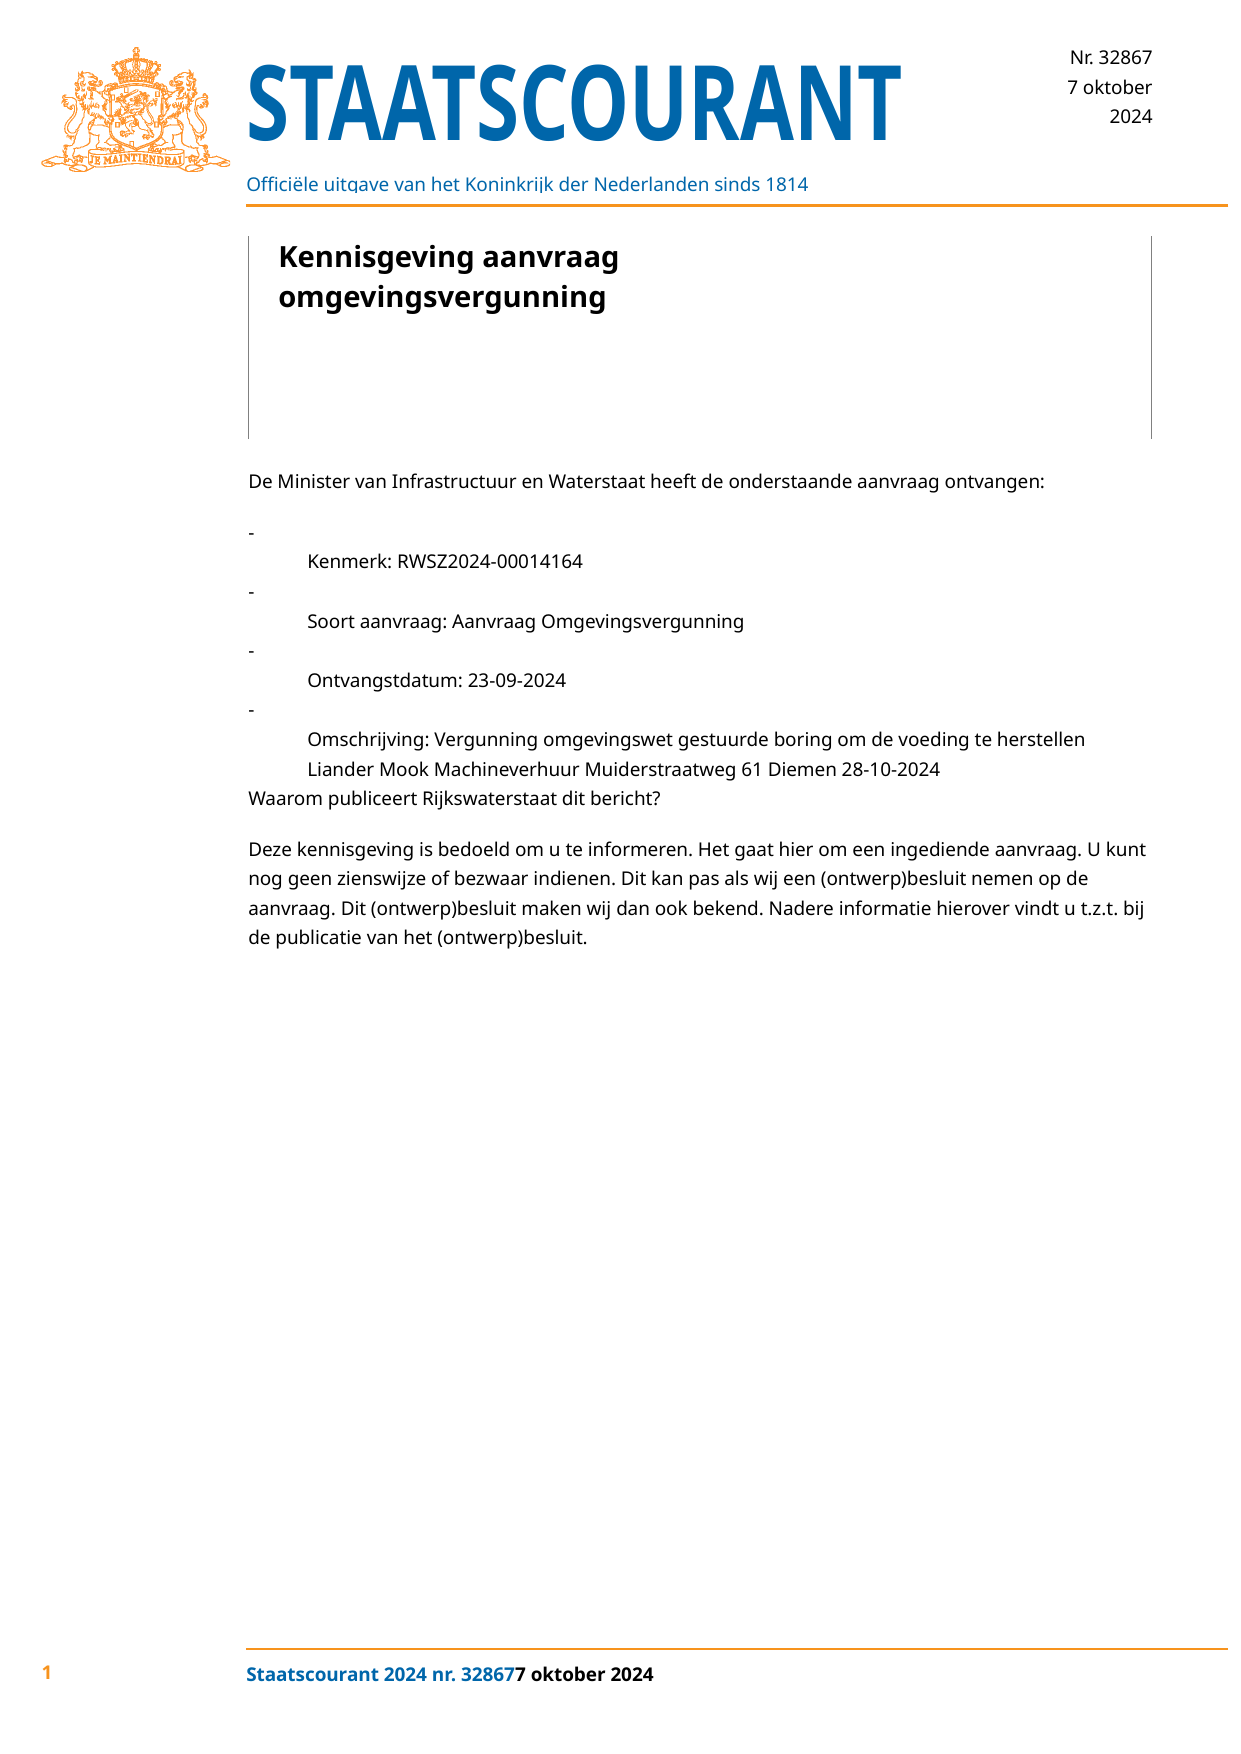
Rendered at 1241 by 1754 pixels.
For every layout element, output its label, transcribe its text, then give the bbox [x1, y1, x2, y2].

table_header [850, 236, 912, 413]
picture [41, 47, 231, 172]
text De Minister van Infrastructuur en Waterstaat heeft de onderstaande aanvraag ontvangen: [248, 469, 1152, 494]
table_header [850, 414, 1151, 439]
list Ontvangstdatum: 23-09-2024 [248, 667, 1152, 693]
text Deze kennisgeving is bedoeld om u te informeren. Het gaat hier om een ingediende aanvraag. U kunt nog geen zienswijze of bezwaar indienen. Dit kan pas als wij een (ontwerp)besluit nemen op de aanvraag. Dit (ontwerp)besluit maken wij dan ook bekend. Nadere informatie hierover vindt u t.z.t. bij de publicatie van het (ontwerp)besluit. [248, 836, 1152, 950]
picture [912, 236, 1090, 414]
list Omschrijving: Vergunning omgevingswet gestuurde boring om de voeding te herstellen Liander Mook Machineverhuur Muiderstraatweg 61 Diemen 28-10-2024 [248, 726, 1152, 781]
table_header [1090, 236, 1151, 413]
list Kenmerk: RWSZ2024-00014164 [248, 549, 1152, 574]
text Waarom publiceert Rijkswaterstaat dit bericht? [248, 785, 1152, 811]
table_header Kennisgeving aanvraag omgevingsvergunning [249, 236, 850, 439]
list Soort aanvraag: Aanvraag Omgevingsvergunning [248, 608, 1152, 633]
